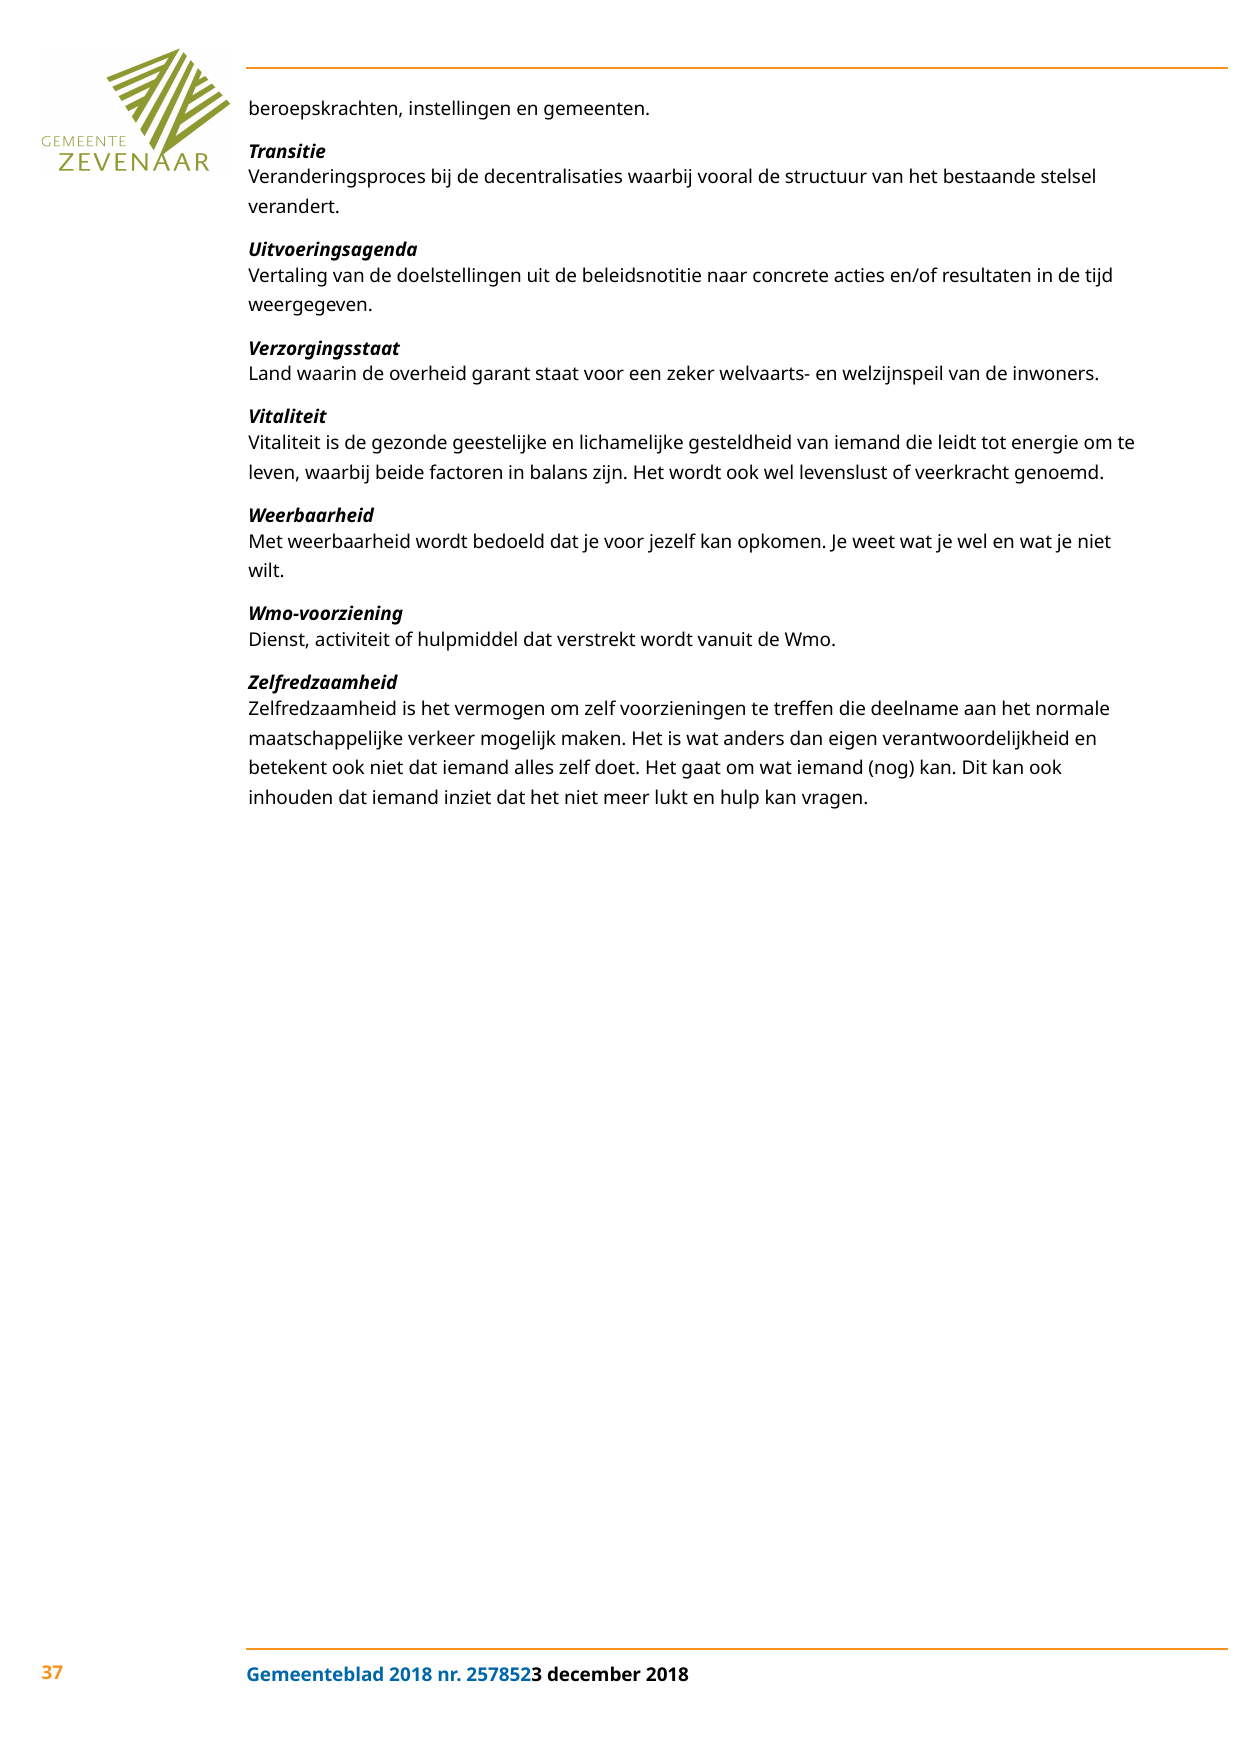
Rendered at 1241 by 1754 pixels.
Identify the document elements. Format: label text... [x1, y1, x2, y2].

text Zelfredzaamheid is het vermogen om zelf voorzieningen te treffen die deelname aan het normale maatschappelijke verkeer mogelijk maken. Het is wat anders dan eigen verantwoordelijkheid en betekent ook niet dat iemand alles zelf doet. Het gaat om wat iemand (nog) kan. Dit kan ook inhouden dat iemand inziet dat het niet meer lukt en hulp kan vragen. [248, 695, 1152, 809]
text Weerbaarheid [248, 502, 1152, 528]
picture [41, 47, 231, 172]
text beroepskrachten, instellingen en gemeenten. [248, 95, 1152, 121]
text Land waarin de overheid garant staat voor een zeker welvaarts- en welzijnspeil van de inwoners. [248, 361, 1152, 386]
text Vitaliteit [248, 404, 1152, 429]
text Veranderingsproces bij de decentralisaties waarbij vooral de structuur van het bestaande stelsel verandert. [248, 164, 1152, 219]
text Uitvoeringsagenda [248, 236, 1152, 262]
text Vitaliteit is de gezonde geestelijke en lichamelijke gesteldheid van iemand die leidt tot energie om te leven, waarbij beide factoren in balans zijn. Het wordt ook wel levenslust of veerkracht genoemd. [248, 429, 1152, 485]
text Zelfredzaamheid [248, 669, 1152, 695]
text Verzorgingsstaat [248, 335, 1152, 361]
text Transitie [248, 138, 1152, 164]
text Wmo-voorziening [248, 601, 1152, 626]
text Met weerbaarheid wordt bedoeld dat je voor jezelf kan opkomen. Je weet wat je wel en wat je niet wilt. [248, 528, 1152, 583]
text Vertaling van de doelstellingen uit de beleidsnotitie naar concrete acties en/of resultaten in de tijd weergegeven. [248, 262, 1152, 317]
text Dienst, activiteit of hulpmiddel dat verstrekt wordt vanuit de Wmo. [248, 626, 1152, 652]
